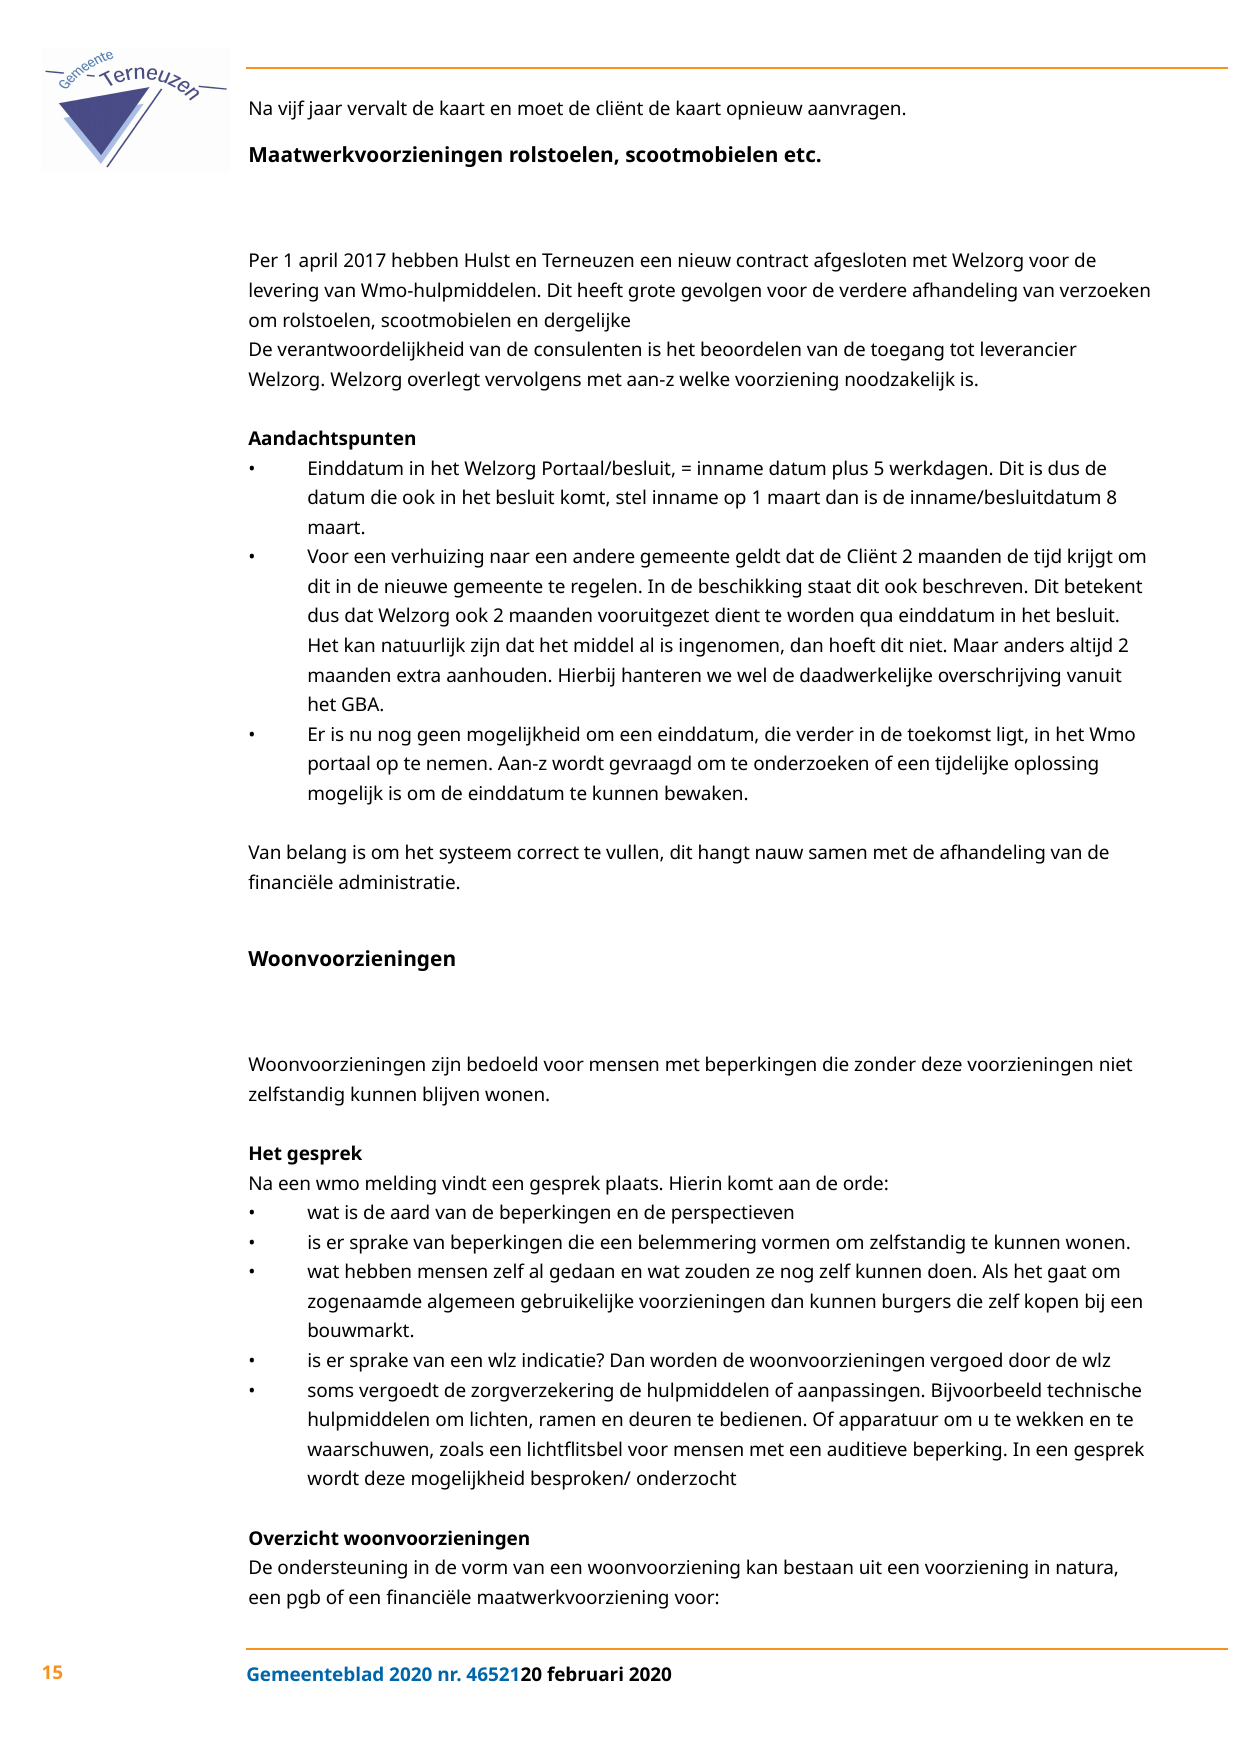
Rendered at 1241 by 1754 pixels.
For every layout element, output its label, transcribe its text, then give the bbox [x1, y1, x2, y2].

text Het gesprek [248, 1140, 1152, 1166]
text Aandachtspunten [248, 425, 1152, 451]
text Na een wmo melding vindt een gesprek plaats. Hierin komt aan de orde: [248, 1170, 1152, 1196]
text Woonvoorzieningen [248, 944, 1152, 973]
text De ondersteuning in de vorm van een woonvoorziening kan bestaan uit een voorziening in natura, een pgb of een financiële maatwerkvoorziening voor: [248, 1554, 1152, 1610]
list is er sprake van beperkingen die een belemmering vormen om zelfstandig te kunnen wonen. [248, 1229, 1152, 1255]
text Na vijf jaar vervalt de kaart en moet de cliënt de kaart opnieuw aanvragen. [248, 95, 1152, 121]
list is er sprake van een wlz indicatie? Dan worden de woonvoorzieningen vergoed door de wlz [248, 1347, 1152, 1373]
text Overzicht woonvoorzieningen [248, 1525, 1152, 1551]
list Er is nu nog geen mogelijkheid om een einddatum, die verder in de toekomst ligt, in het Wmo portaal op te nemen. Aan-z wordt gevraagd om te onderzoeken of een tijdelijke oplossing mogelijk is om de einddatum te kunnen bewaken. [248, 721, 1152, 806]
text Per 1 april 2017 hebben Hulst en Terneuzen een nieuw contract afgesloten met Welzorg voor de levering van Wmo-hulpmiddelen. Dit heeft grote gevolgen voor de verdere afhandeling van verzoeken om rolstoelen, scootmobielen en dergelijke [248, 248, 1152, 333]
text Van belang is om het systeem correct te vullen, dit hangt nauw samen met de afhandeling van de financiële administratie. [248, 839, 1152, 895]
list wat hebben mensen zelf al gedaan en wat zouden ze nog zelf kunnen doen. Als het gaat om zogenaamde algemeen gebruikelijke voorzieningen dan kunnen burgers die zelf kopen bij een bouwmarkt. [248, 1258, 1152, 1343]
picture [41, 47, 231, 172]
list wat is de aard van de beperkingen en de perspectieven [248, 1199, 1152, 1225]
text De verantwoordelijkheid van de consulenten is het beoordelen van de toegang tot leverancier Welzorg. Welzorg overlegt vervolgens met aan-z welke voorziening noodzakelijk is. [248, 336, 1152, 392]
list Voor een verhuizing naar een andere gemeente geldt dat de Cliënt 2 maanden de tijd krijgt om dit in de nieuwe gemeente te regelen. In de beschikking staat dit ook beschreven. Dit betekent dus dat Welzorg ook 2 maanden vooruitgezet dient te worden qua einddatum in het besluit. Het kan natuurlijk zijn dat het middel al is ingenomen, dan hoeft dit niet. Maar anders altijd 2 maanden extra aanhouden. Hierbij hanteren we wel de daadwerkelijke overschrijving vanuit het GBA. [248, 543, 1152, 717]
text Woonvoorzieningen zijn bedoeld voor mensen met beperkingen die zonder deze voorzieningen niet zelfstandig kunnen blijven wonen. [248, 1051, 1152, 1107]
list soms vergoedt de zorgverzekering de hulpmiddelen of aanpassingen. Bijvoorbeeld technische hulpmiddelen om lichten, ramen en deuren te bedienen. Of apparatuur om u te wekken en te waarschuwen, zoals een lichtflitsbel voor mensen met een auditieve beperking. In een gesprek wordt deze mogelijkheid besproken/ onderzocht [248, 1377, 1152, 1491]
text Maatwerkvoorzieningen rolstoelen, scootmobielen etc. [248, 140, 1152, 169]
list Einddatum in het Welzorg Portaal/besluit, = inname datum plus 5 werkdagen. Dit is dus de datum die ook in het besluit komt, stel inname op 1 maart dan is de inname/besluitdatum 8 maart. [248, 455, 1152, 540]
